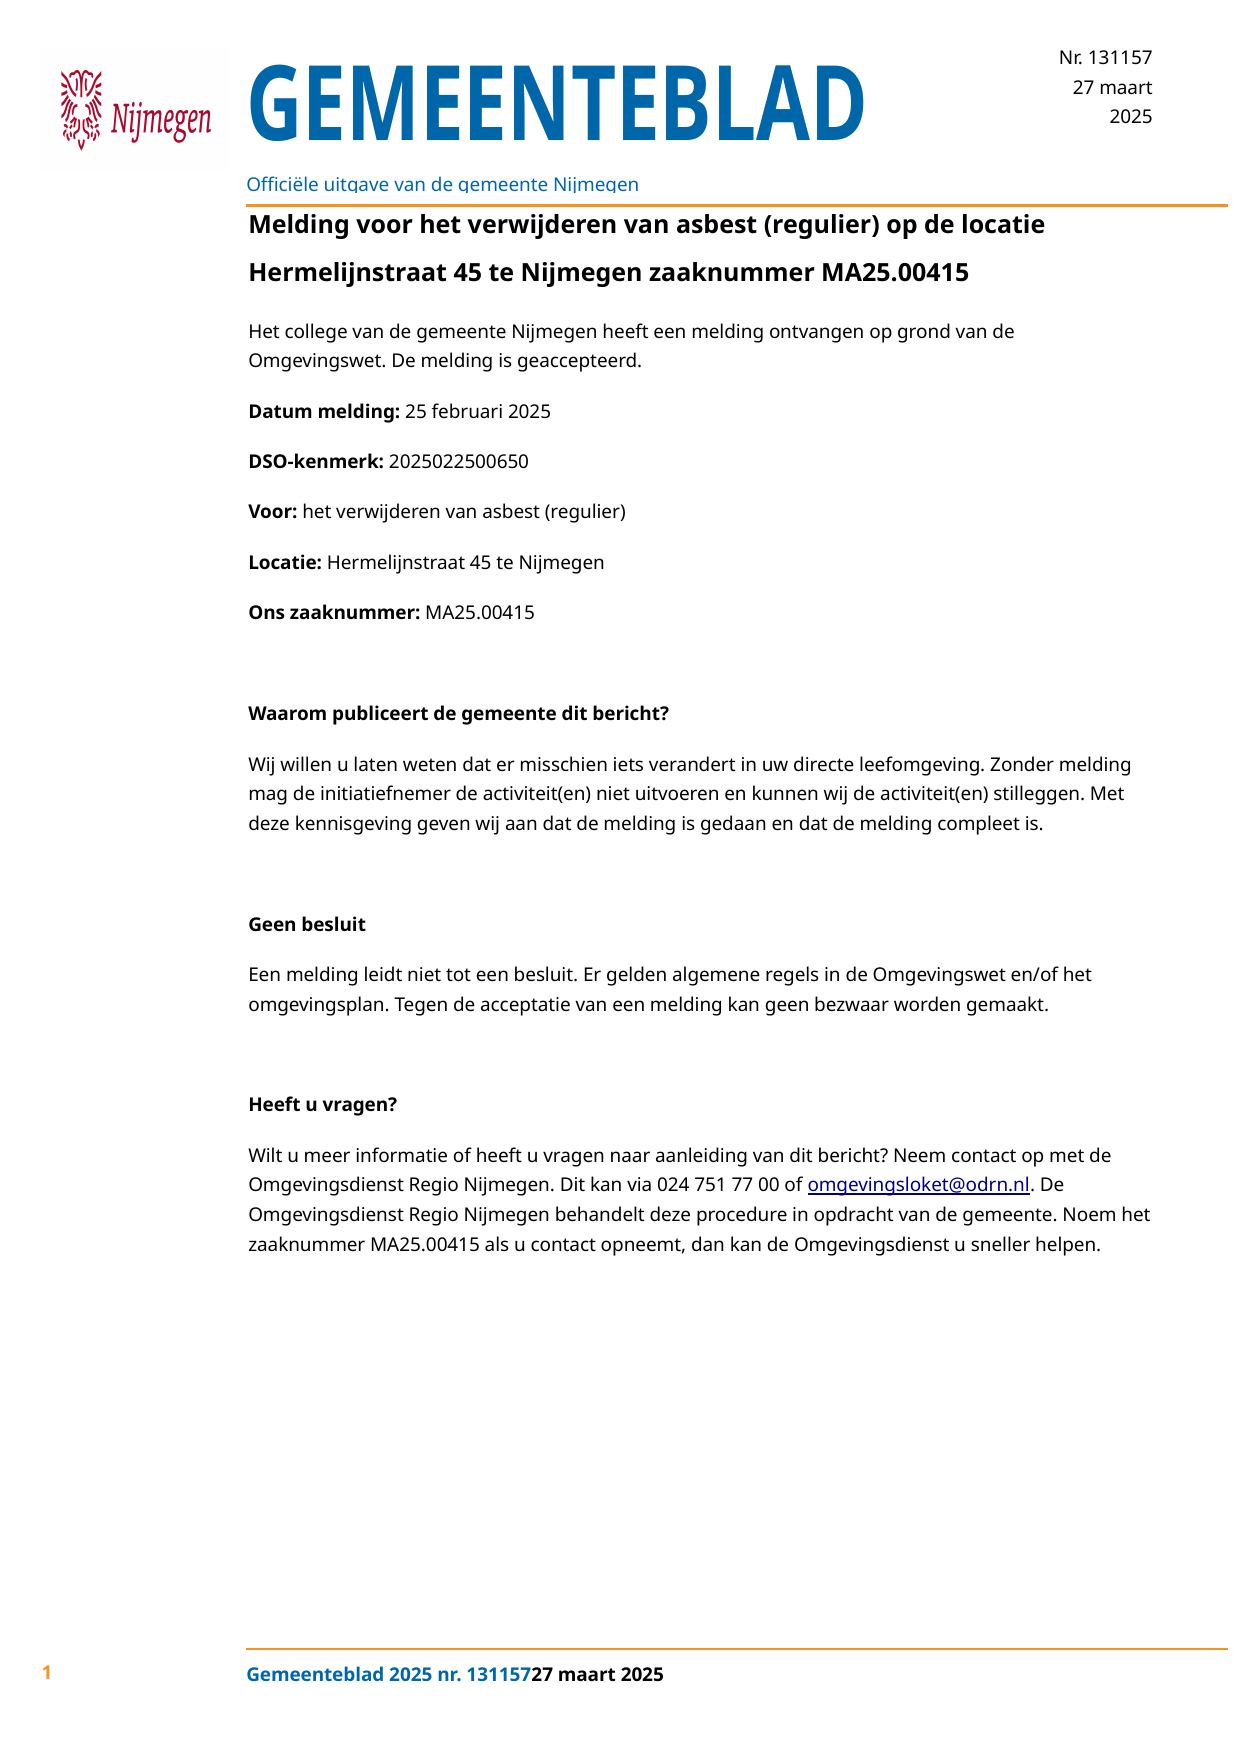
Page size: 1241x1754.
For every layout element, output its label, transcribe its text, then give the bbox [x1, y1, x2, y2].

text Wij willen u laten weten dat er misschien iets verandert in uw directe leefomgeving. Zonder melding mag de initiatiefnemer de activiteit(en) niet uitvoeren en kunnen wij de activiteit(en) stilleggen. Met deze kennisgeving geven wij aan dat de melding is gedaan en dat de melding compleet is. [248, 751, 1152, 836]
text Het college van de gemeente Nijmegen heeft een melding ontvangen op grond van de Omgevingswet. De melding is geaccepteerd. [248, 318, 1152, 373]
text Wilt u meer informatie of heeft u vragen naar aanleiding van dit bericht? Neem contact op met de Omgevingsdienst Regio Nijmegen. Dit kan via 024 751 77 00 of omgevingsloket@odrn.nl. De Omgevingsdienst Regio Nijmegen behandelt deze procedure in opdracht van de gemeente. Noem het zaaknummer MA25.00415 als u contact opneemt, dan kan de Omgevingsdienst u sneller helpen. [248, 1142, 1152, 1257]
text Ons zaaknummer: MA25.00415 [248, 599, 1152, 625]
text DSO-kenmerk: 2025022500650 [248, 448, 1152, 474]
text Locatie: Hermelijnstraat 45 te Nijmegen [248, 549, 1152, 575]
text Waarom publiceert de gemeente dit bericht? [248, 700, 1152, 726]
text Heeft u vragen? [248, 1092, 1152, 1117]
picture [41, 47, 231, 172]
text Datum melding: 25 februari 2025 [248, 398, 1152, 424]
text Voor: het verwijderen van asbest (regulier) [248, 499, 1152, 524]
text Een melding leidt niet tot een besluit. Er gelden algemene regels in de Omgevingswet en/of het omgevingsplan. Tegen de acceptatie van een melding kan geen bezwaar worden gemaakt. [248, 961, 1152, 1017]
text Geen besluit [248, 911, 1152, 937]
text Melding voor het verwijderen van asbest (regulier) op de locatie Hermelijnstraat 45 te Nijmegen zaaknummer MA25.00415 [248, 207, 1152, 288]
